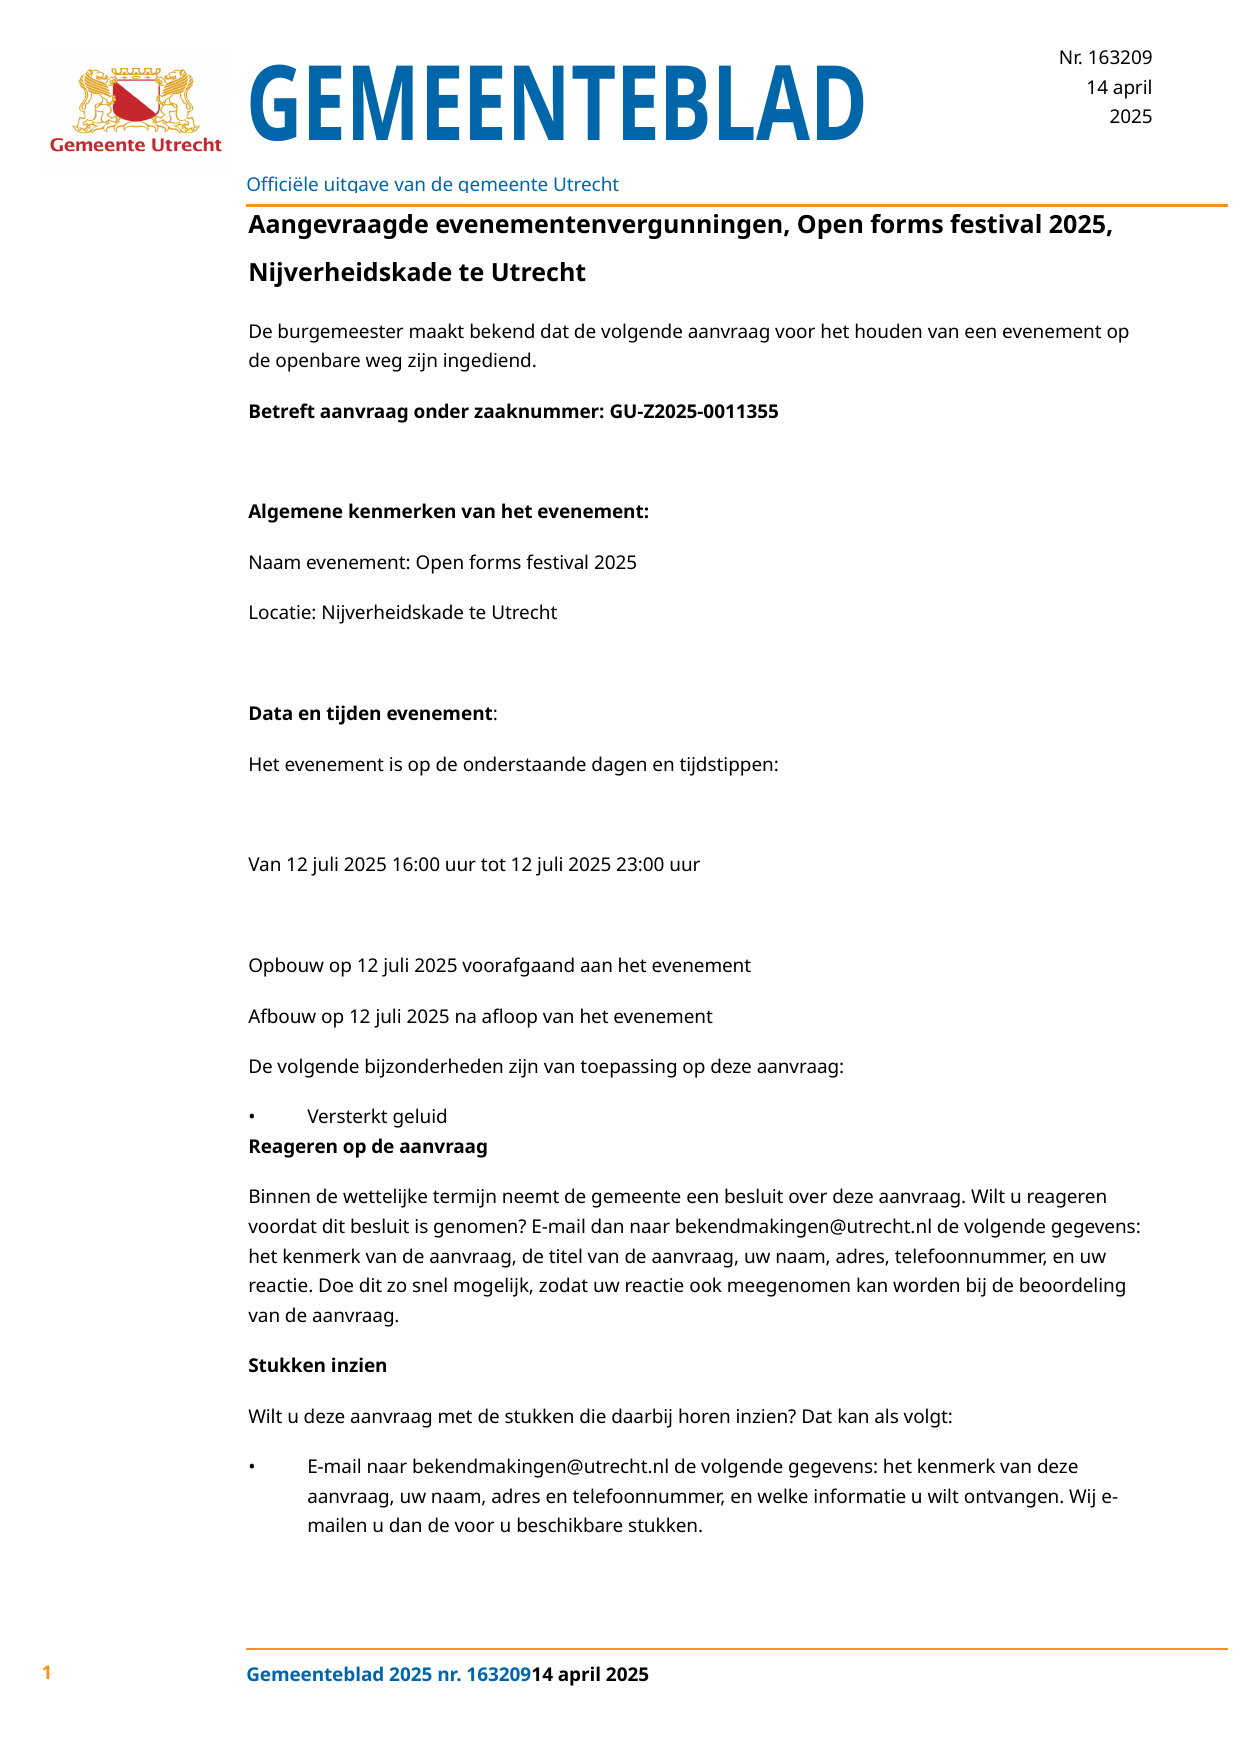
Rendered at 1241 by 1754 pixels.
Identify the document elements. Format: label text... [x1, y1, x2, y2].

text Locatie: Nijverheidskade te Utrecht [248, 599, 1152, 625]
text Algemene kenmerken van het evenement: [248, 499, 1152, 524]
text Afbouw op 12 juli 2025 na afloop van het evenement [248, 1003, 1152, 1029]
text Opbouw op 12 juli 2025 voorafgaand aan het evenement [248, 952, 1152, 978]
text De burgemeester maakt bekend dat de volgende aanvraag voor het houden van een evenement op de openbare weg zijn ingediend. [248, 318, 1152, 373]
text Van 12 juli 2025 16:00 uur tot 12 juli 2025 23:00 uur [248, 852, 1152, 877]
list E-mail naar bekendmakingen@utrecht.nl de volgende gegevens: het kenmerk van deze aanvraag, uw naam, adres en telefoonnummer, en welke informatie u wilt ontvangen. Wij e-mailen u dan de voor u beschikbare stukken. [248, 1453, 1152, 1538]
text Stukken inzien [248, 1352, 1152, 1378]
text Aangevraagde evenementenvergunningen, Open forms festival 2025, Nijverheidskade te Utrecht [248, 207, 1152, 288]
text Het evenement is op de onderstaande dagen en tijdstippen: [248, 751, 1152, 777]
list Versterkt geluid [248, 1104, 1152, 1129]
picture [41, 47, 231, 172]
text Naam evenement: Open forms festival 2025 [248, 549, 1152, 575]
text Reageren op de aanvraag [248, 1133, 1152, 1159]
text Betreft aanvraag onder zaaknummer: GU-Z2025-0011355 [248, 398, 1152, 424]
text Binnen de wettelijke termijn neemt de gemeente een besluit over deze aanvraag. Wilt u reageren voordat dit besluit is genomen? E-mail dan naar bekendmakingen@utrecht.nl de volgende gegevens: het kenmerk van de aanvraag, de titel van de aanvraag, uw naam, adres, telefoonnummer, en uw reactie. Doe dit zo snel mogelijk, zodat uw reactie ook meegenomen kan worden bij de beoordeling van de aanvraag. [248, 1184, 1152, 1328]
text Data en tijden evenement: [248, 700, 1152, 726]
text De volgende bijzonderheden zijn van toepassing op deze aanvraag: [248, 1053, 1152, 1079]
text Wilt u deze aanvraag met de stukken die daarbij horen inzien? Dat kan als volgt: [248, 1403, 1152, 1429]
